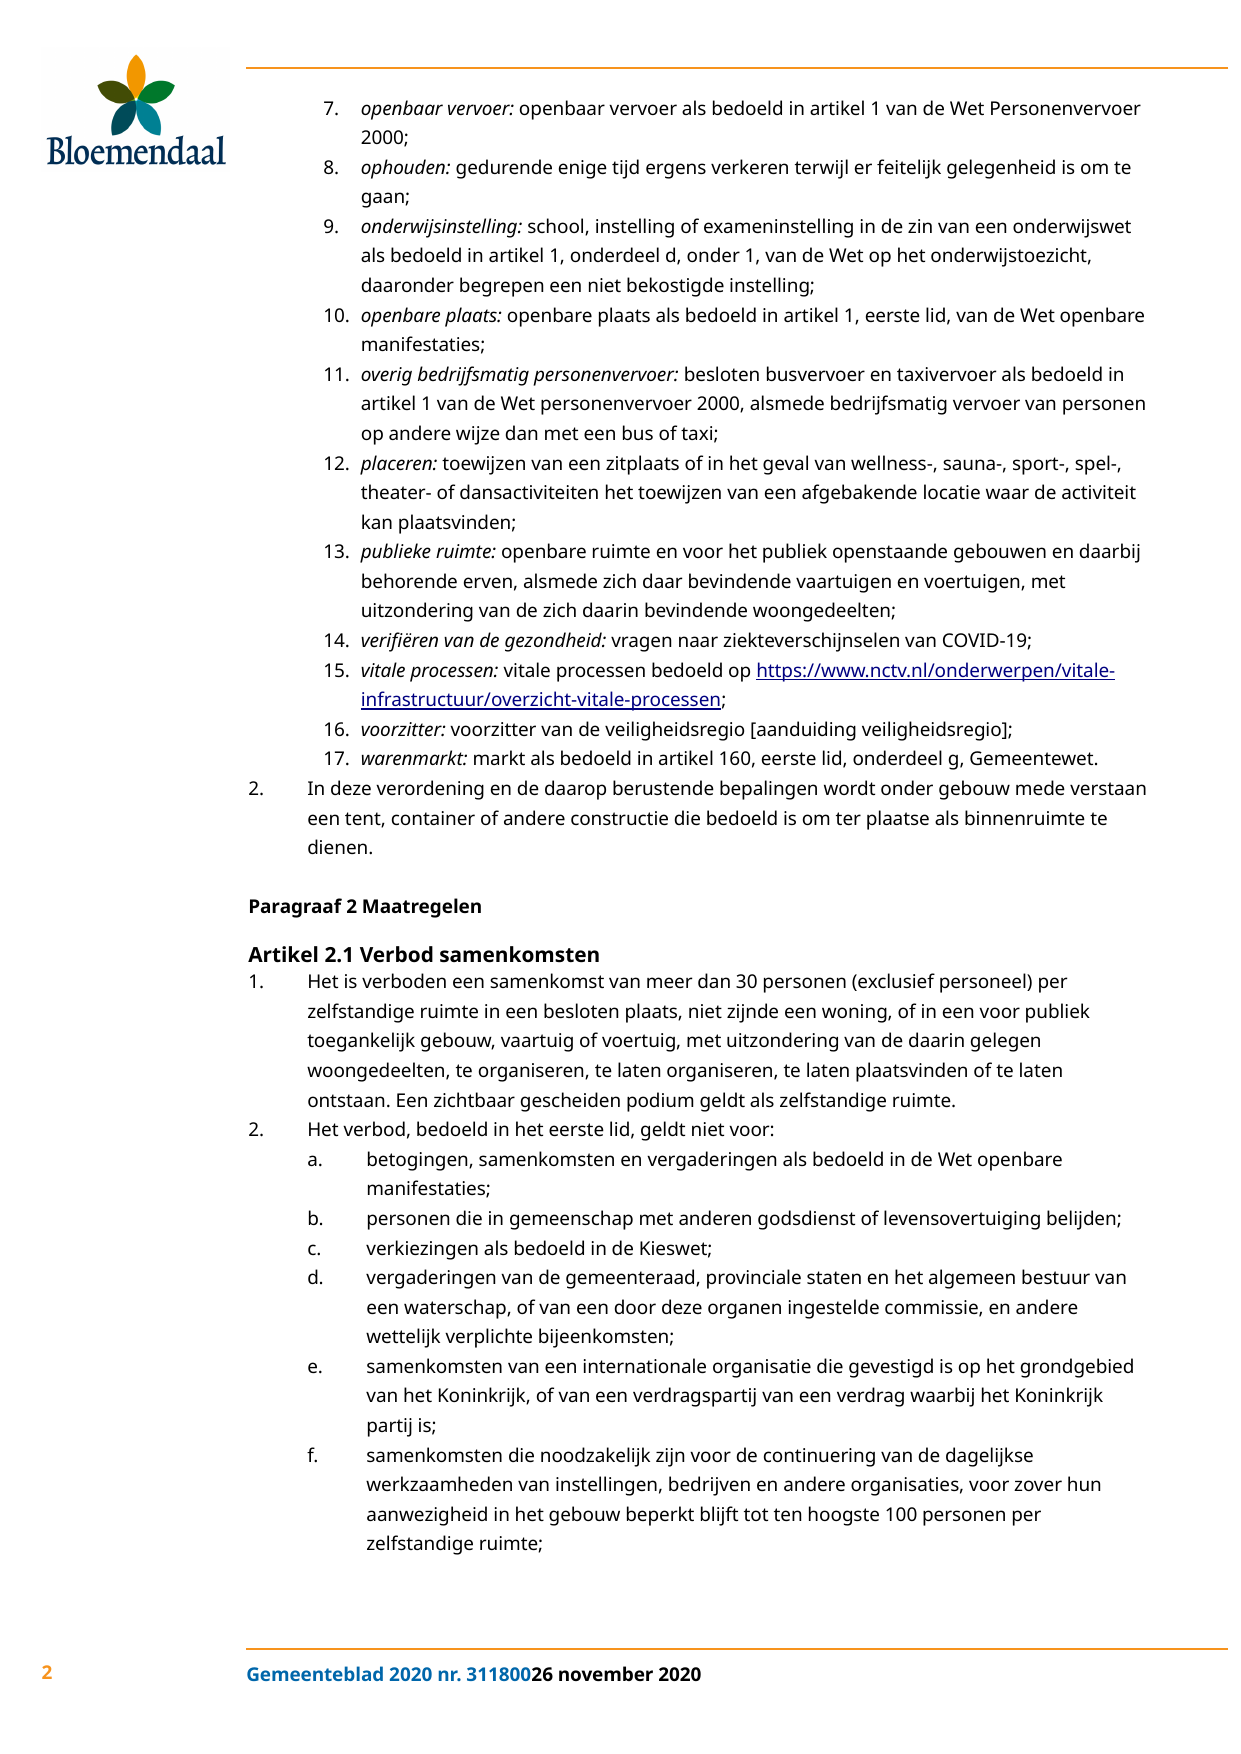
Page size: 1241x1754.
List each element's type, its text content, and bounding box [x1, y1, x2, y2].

list samenkomsten die noodzakelijk zijn voor de continuering van de dagelijkse werkzaamheden van instellingen, bedrijven en andere organisaties, voor zover hun aanwezigheid in het gebouw beperkt blijft tot ten hoogste 100 personen per zelfstandige ruimte; [307, 1442, 1152, 1556]
list openbaar vervoer: openbaar vervoer als bedoeld in artikel 1 van de Wet Personenvervoer 2000; [323, 95, 1152, 150]
list betogingen, samenkomsten en vergaderingen als bedoeld in de Wet openbare manifestaties; [307, 1146, 1152, 1201]
list Het is verboden een samenkomst van meer dan 30 personen (exclusief personeel) per zelfstandige ruimte in een besloten plaats, niet zijnde een woning, of in een voor publiek toegankelijk gebouw, vaartuig of voertuig, met uitzondering van de daarin gelegen woongedeelten, te organiseren, te laten organiseren, te laten plaatsvinden of te laten ontstaan. Een zichtbaar gescheiden podium geldt als zelfstandige ruimte. [248, 968, 1152, 1113]
list placeren: toewijzen van een zitplaats of in het geval van wellness-, sauna-, sport-, spel-, theater- of dansactiviteiten het toewijzen van een afgebakende locatie waar de activiteit kan plaatsvinden; [323, 450, 1152, 535]
list overig bedrijfsmatig personenvervoer: besloten busvervoer en taxivervoer als bedoeld in artikel 1 van de Wet personenvervoer 2000, alsmede bedrijfsmatig vervoer van personen op andere wijze dan met een bus of taxi; [323, 361, 1152, 446]
list verifiëren van de gezondheid: vragen naar ziekteverschijnselen van COVID-19; [323, 627, 1152, 653]
list openbare plaats: openbare plaats als bedoeld in artikel 1, eerste lid, van de Wet openbare manifestaties; [323, 302, 1152, 357]
text Paragraaf 2 Maatregelen [248, 893, 1152, 919]
picture [41, 47, 231, 172]
list personen die in gemeenschap met anderen godsdienst of levensovertuiging belijden; [307, 1205, 1152, 1231]
list voorzitter: voorzitter van de veiligheidsregio [aanduiding veiligheidsregio]; [323, 716, 1152, 742]
list ophouden: gedurende enige tijd ergens verkeren terwijl er feitelijk gelegenheid is om te gaan; [323, 154, 1152, 209]
list In deze verordening en de daarop berustende bepalingen wordt onder gebouw mede verstaan een tent, container of andere constructie die bedoeld is om ter plaatse als binnenruimte te dienen. [248, 775, 1152, 860]
list Het verbod, bedoeld in het eerste lid, geldt niet voor: [248, 1116, 1152, 1142]
list verkiezingen als bedoeld in de Kieswet; [307, 1235, 1152, 1261]
list onderwijsinstelling: school, instelling of exameninstelling in de zin van een onderwijswet als bedoeld in artikel 1, onderdeel d, onder 1, van de Wet op het onderwijstoezicht, daaronder begrepen een niet bekostigde instelling; [323, 213, 1152, 298]
list vergaderingen van de gemeenteraad, provinciale staten en het algemeen bestuur van een waterschap, of van een door deze organen ingestelde commissie, en andere wettelijk verplichte bijeenkomsten; [307, 1264, 1152, 1349]
list warenmarkt: markt als bedoeld in artikel 160, eerste lid, onderdeel g, Gemeentewet. [323, 746, 1152, 771]
list publieke ruimte: openbare ruimte en voor het publiek openstaande gebouwen en daarbij behorende erven, alsmede zich daar bevindende vaartuigen en voertuigen, met uitzondering van de zich daarin bevindende woongedeelten; [323, 538, 1152, 623]
list vitale processen: vitale processen bedoeld op https://www.nctv.nl/onderwerpen/vitale-infrastructuur/overzicht-vitale-processen; [323, 657, 1152, 712]
list samenkomsten van een internationale organisatie die gevestigd is op het grondgebied van het Koninkrijk, of van een verdragspartij van een verdrag waarbij het Koninkrijk partij is; [307, 1353, 1152, 1438]
text Artikel 2.1 Verbod samenkomsten [248, 940, 1152, 968]
